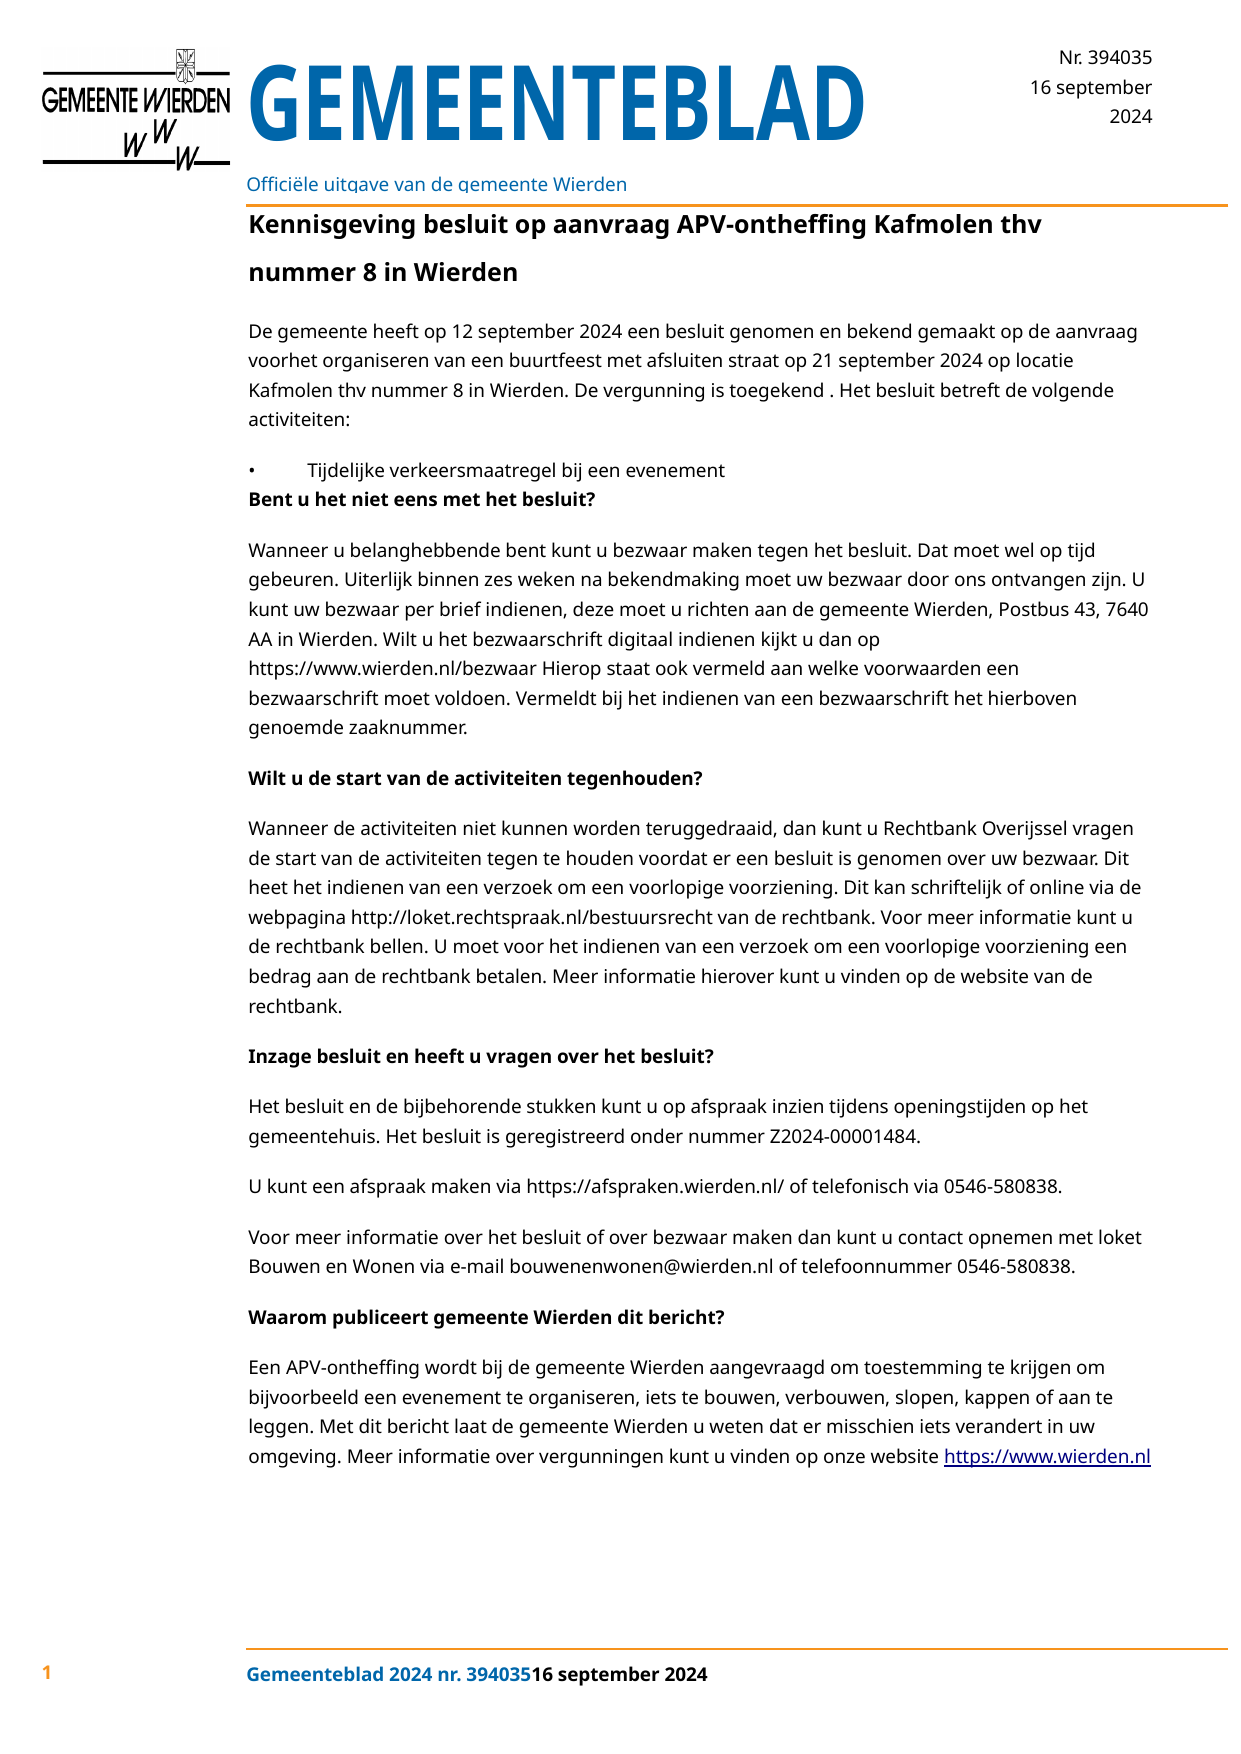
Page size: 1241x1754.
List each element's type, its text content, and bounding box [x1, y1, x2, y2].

text Kennisgeving besluit op aanvraag APV-ontheffing Kafmolen thv nummer 8 in Wierden [248, 207, 1152, 288]
text Wilt u de start van de activiteiten tegenhouden? [248, 765, 1152, 791]
text Een APV-ontheffing wordt bij de gemeente Wierden aangevraagd om toestemming te krijgen om bijvoorbeeld een evenement te organiseren, iets te bouwen, verbouwen, slopen, kappen of aan te leggen. Met dit bericht laat de gemeente Wierden u weten dat er misschien iets verandert in uw omgeving. Meer informatie over vergunningen kunt u vinden op onze website https://www.wierden.nl [248, 1354, 1152, 1469]
text Wanneer u belanghebbende bent kunt u bezwaar maken tegen het besluit. Dat moet wel op tijd gebeuren. Uiterlijk binnen zes weken na bekendmaking moet uw bezwaar door ons ontvangen zijn. U kunt uw bezwaar per brief indienen, deze moet u richten aan de gemeente Wierden, Postbus 43, 7640 AA in Wierden. Wilt u het bezwaarschrift digitaal indienen kijkt u dan op https://www.wierden.nl/bezwaar Hierop staat ook vermeld aan welke voorwaarden een bezwaarschrift moet voldoen. Vermeldt bij het indienen van een bezwaarschrift het hierboven genoemde zaaknummer. [248, 537, 1152, 740]
text Waarom publiceert gemeente Wierden dit bericht? [248, 1304, 1152, 1330]
text Bent u het niet eens met het besluit? [248, 487, 1152, 512]
list Tijdelijke verkeersmaatregel bij een evenement [248, 457, 1152, 483]
picture [41, 47, 231, 172]
text Het besluit en de bijbehorende stukken kunt u op afspraak inzien tijdens openingstijden op het gemeentehuis. Het besluit is geregistreerd onder nummer Z2024-00001484. [248, 1094, 1152, 1149]
text U kunt een afspraak maken via https://afspraken.wierden.nl/ of telefonisch via 0546-580838. [248, 1174, 1152, 1199]
text Inzage besluit en heeft u vragen over het besluit? [248, 1043, 1152, 1069]
text Voor meer informatie over het besluit of over bezwaar maken dan kunt u contact opnemen met loket Bouwen en Wonen via e-mail bouwenenwonen@wierden.nl of telefoonnummer 0546-580838. [248, 1224, 1152, 1279]
text Wanneer de activiteiten niet kunnen worden teruggedraaid, dan kunt u Rechtbank Overijssel vragen de start van de activiteiten tegen te houden voordat er een besluit is genomen over uw bezwaar. Dit heet het indienen van een verzoek om een voorlopige voorziening. Dit kan schriftelijk of online via de webpagina http://loket.rechtspraak.nl/bestuursrecht van de rechtbank. Voor meer informatie kunt u de rechtbank bellen. U moet voor het indienen van een verzoek om een voorlopige voorziening een bedrag aan de rechtbank betalen. Meer informatie hierover kunt u vinden op de website van de rechtbank. [248, 815, 1152, 1019]
text De gemeente heeft op 12 september 2024 een besluit genomen en bekend gemaakt op de aanvraag voorhet organiseren van een buurtfeest met afsluiten straat op 21 september 2024 op locatie Kafmolen thv nummer 8 in Wierden. De vergunning is toegekend . Het besluit betreft de volgende activiteiten: [248, 318, 1152, 432]
